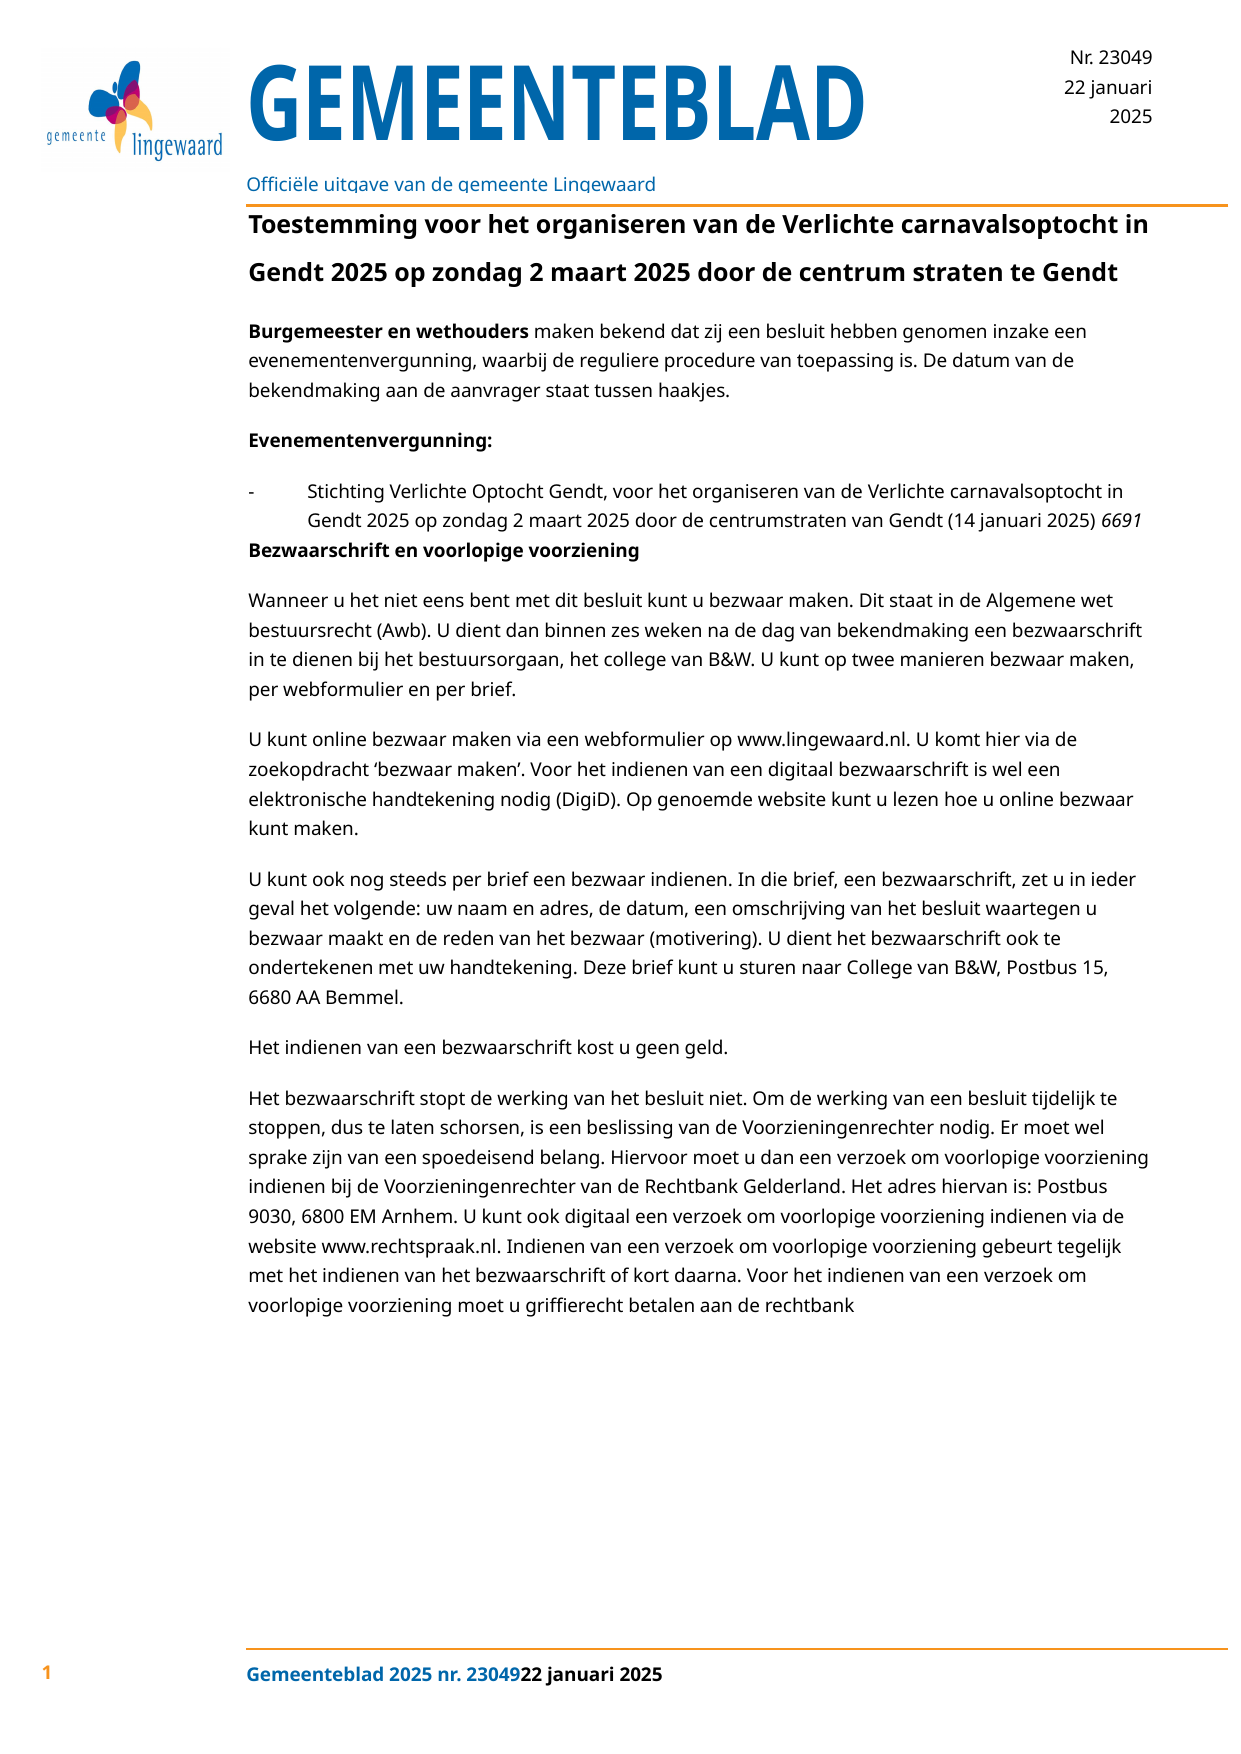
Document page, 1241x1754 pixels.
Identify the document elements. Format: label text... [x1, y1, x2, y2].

text Wanneer u het niet eens bent met dit besluit kunt u bezwaar maken. Dit staat in de Algemene wet bestuursrecht (Awb). U dient dan binnen zes weken na de dag van bekendmaking een bezwaarschrift in te dienen bij het bestuursorgaan, het college van B&W. U kunt op twee manieren bezwaar maken, per webformulier en per brief. [248, 587, 1152, 702]
text Het indienen van een bezwaarschrift kost u geen geld. [248, 1034, 1152, 1060]
picture [41, 47, 231, 172]
text Evenementenvergunning: [248, 427, 1152, 453]
text Bezwaarschrift en voorlopige voorziening [248, 537, 1152, 563]
text Toestemming voor het organiseren van de Verlichte carnavalsoptocht in Gendt 2025 op zondag 2 maart 2025 door de centrum straten te Gendt [248, 207, 1152, 288]
text U kunt ook nog steeds per brief een bezwaar indienen. In die brief, een bezwaarschrift, zet u in ieder geval het volgende: uw naam en adres, de datum, een omschrijving van het besluit waartegen u bezwaar maakt en de reden van het bezwaar (motivering). U dient het bezwaarschrift ook te ondertekenen met uw handtekening. Deze brief kunt u sturen naar College van B&W, Postbus 15, 6680 AA Bemmel. [248, 866, 1152, 1010]
text U kunt online bezwaar maken via een webformulier op www.lingewaard.nl. U komt hier via de zoekopdracht ‘bezwaar maken’. Voor het indienen van een digitaal bezwaarschrift is wel een elektronische handtekening nodig (DigiD). Op genoemde website kunt u lezen hoe u online bezwaar kunt maken. [248, 727, 1152, 841]
text Burgemeester en wethouders maken bekend dat zij een besluit hebben genomen inzake een evenementenvergunning, waarbij de reguliere procedure van toepassing is. De datum van de bekendmaking aan de aanvrager staat tussen haakjes. [248, 318, 1152, 403]
list Stichting Verlichte Optocht Gendt, voor het organiseren van de Verlichte carnavalsoptocht in Gendt 2025 op zondag 2 maart 2025 door de centrumstraten van Gendt (14 januari 2025) 6691 [248, 478, 1152, 533]
text Het bezwaarschrift stopt de werking van het besluit niet. Om de werking van een besluit tijdelijk te stoppen, dus te laten schorsen, is een beslissing van de Voorzieningenrechter nodig. Er moet wel sprake zijn van een spoedeisend belang. Hiervoor moet u dan een verzoek om voorlopige voorziening indienen bij de Voorzieningenrechter van de Rechtbank Gelderland. Het adres hiervan is: Postbus 9030, 6800 EM Arnhem. U kunt ook digitaal een verzoek om voorlopige voorziening indienen via de website www.rechtspraak.nl. Indienen van een verzoek om voorlopige voorziening gebeurt tegelijk met het indienen van het bezwaarschrift of kort daarna. Voor het indienen van een verzoek om voorlopige voorziening moet u griffierecht betalen aan de rechtbank [248, 1085, 1152, 1318]
